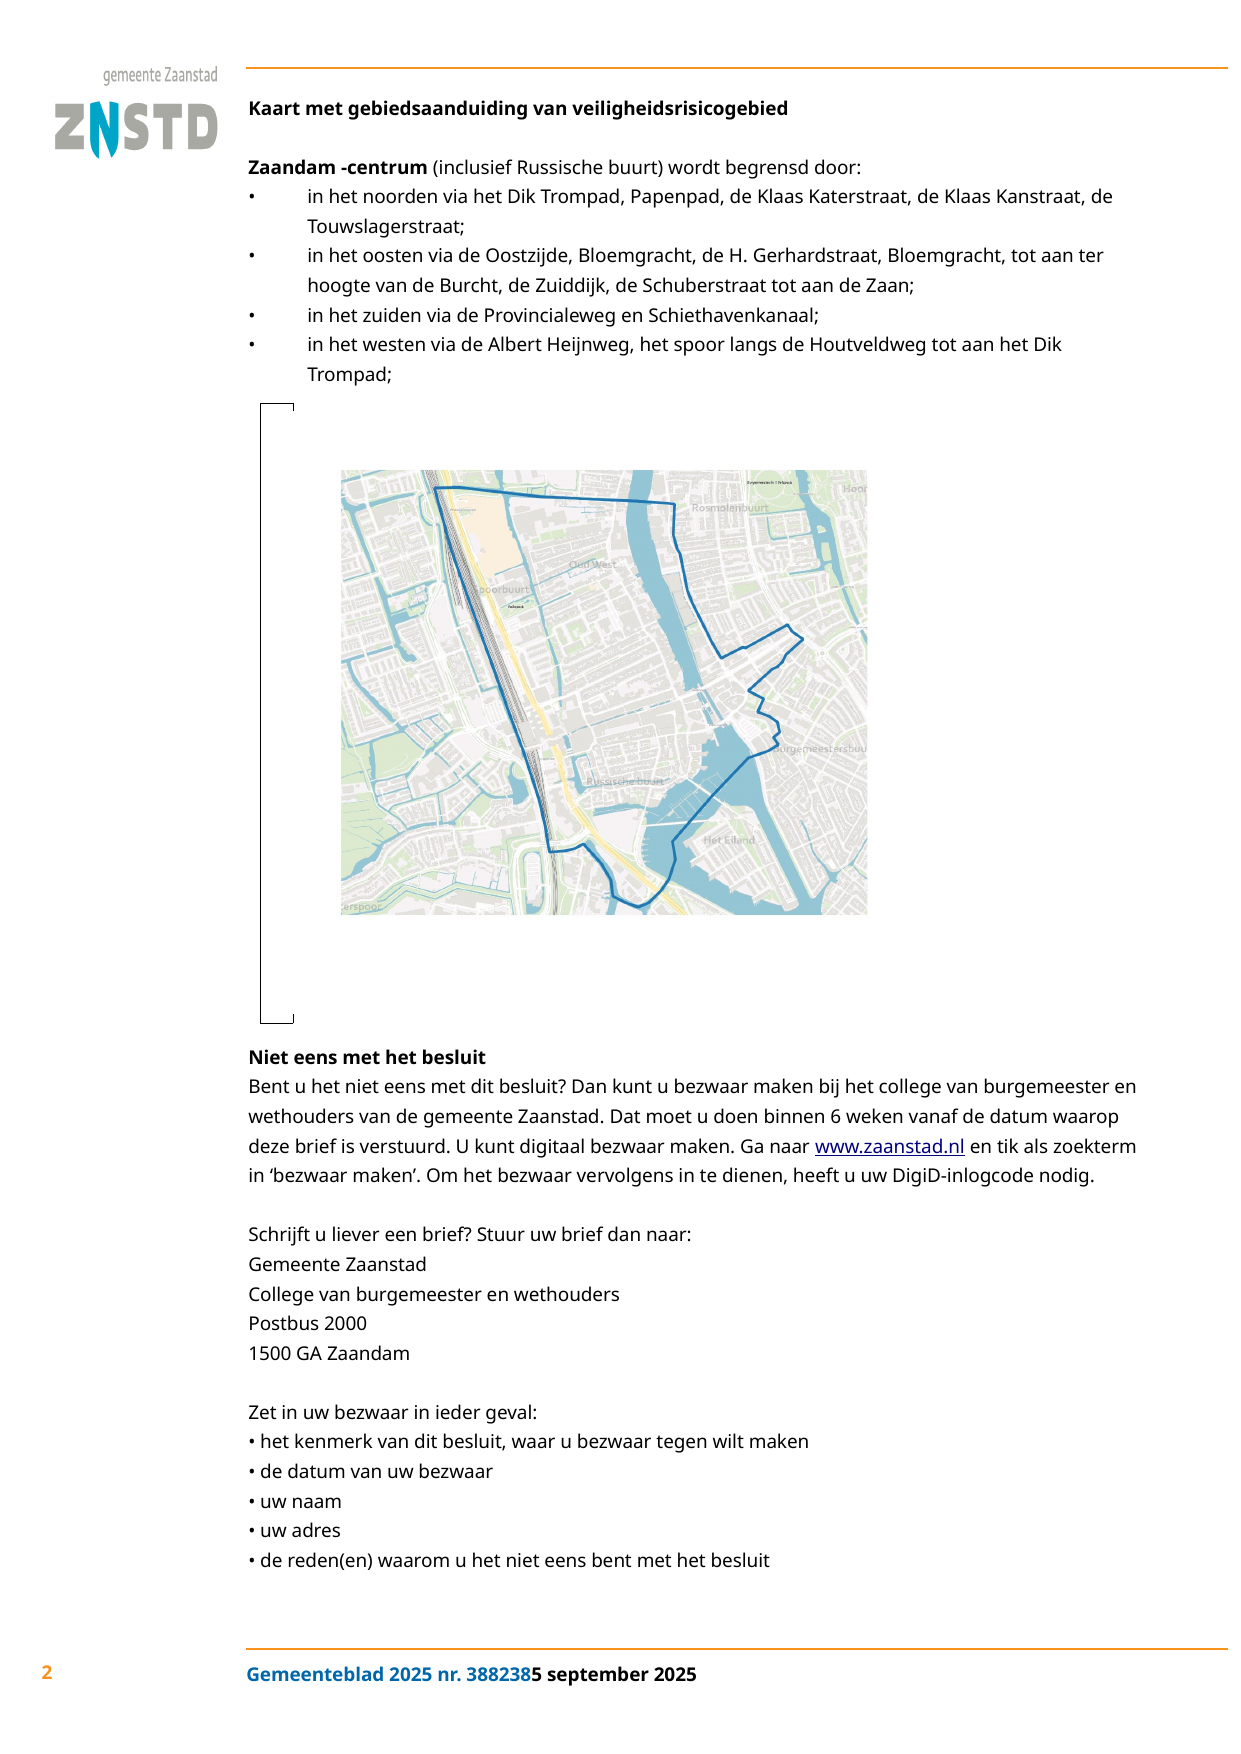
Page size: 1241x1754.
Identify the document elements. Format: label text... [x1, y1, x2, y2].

text Kaart met gebiedsaanduiding van veiligheidsrisicogebied [248, 95, 1152, 121]
list in het oosten via de Oostzijde, Bloemgracht, de H. Gerhardstraat, Bloemgracht, tot aan ter hoogte van de Burcht, de Zuiddijk, de Schuberstraat tot aan de Zaan; [248, 243, 1152, 298]
picture [268, 411, 1149, 1014]
text Zaandam -centrum (inclusief Russische buurt) wordt begrensd door: [248, 154, 1152, 180]
text Zet in uw bezwaar in ieder geval: [248, 1399, 1152, 1425]
text Bent u het niet eens met dit besluit? Dan kunt u bezwaar maken bij het college van burgemeester en wethouders van de gemeente Zaanstad. Dat moet u doen binnen 6 weken vanaf de datum waarop deze brief is verstuurd. U kunt digitaal bezwaar maken. Ga naar www.zaanstad.nl en tik als zoekterm in ‘bezwaar maken’. Om het bezwaar vervolgens in te dienen, heeft u uw DigiD-inlogcode nodig. [248, 1074, 1152, 1188]
text • de datum van uw bezwaar [248, 1458, 1152, 1484]
text 1500 GA Zaandam [248, 1340, 1152, 1366]
list in het noorden via het Dik Trompad, Papenpad, de Klaas Katerstraat, de Klaas Kanstraat, de Touwslagerstraat; [248, 183, 1152, 239]
text Postbus 2000 [248, 1310, 1152, 1336]
list in het westen via de Albert Heijnweg, het spoor langs de Houtveldweg tot aan het Dik Trompad; [248, 331, 1152, 387]
text Gemeente Zaanstad [248, 1251, 1152, 1277]
list in het zuiden via de Provincialeweg en Schiethavenkanaal; [248, 302, 1152, 328]
picture [41, 47, 231, 172]
text • het kenmerk van dit besluit, waar u bezwaar tegen wilt maken [248, 1429, 1152, 1454]
text Niet eens met het besluit [248, 1044, 1152, 1070]
text College van burgemeester en wethouders [248, 1281, 1152, 1307]
text • uw naam [248, 1488, 1152, 1514]
text Schrijft u liever een brief? Stuur uw brief dan naar: [248, 1222, 1152, 1247]
text • uw adres [248, 1517, 1152, 1543]
text • de reden(en) waarom u het niet eens bent met het besluit [248, 1547, 1152, 1573]
